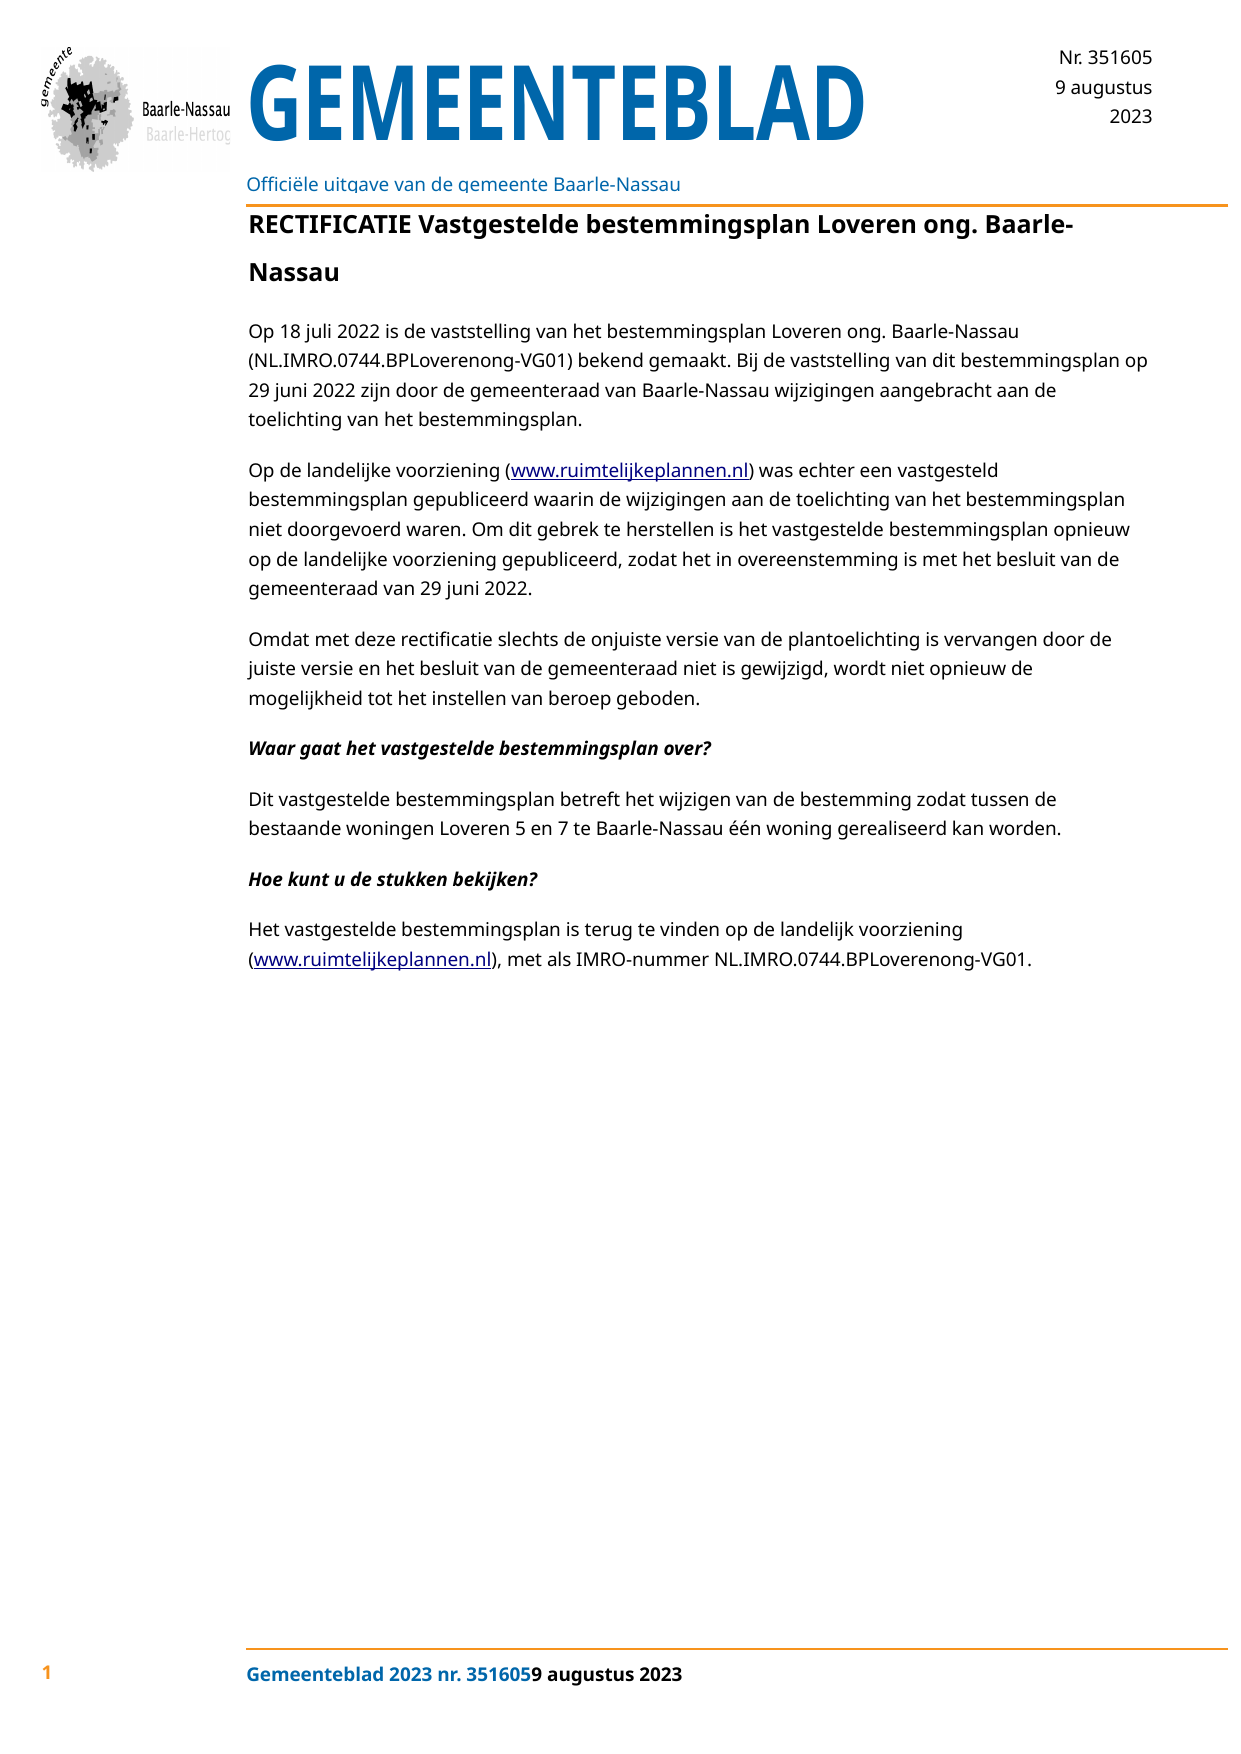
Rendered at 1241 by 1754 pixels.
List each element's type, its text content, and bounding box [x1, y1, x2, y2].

picture [41, 47, 231, 172]
text Het vastgestelde bestemmingsplan is terug te vinden op de landelijk voorziening (www.ruimtelijkeplannen.nl), met als IMRO-nummer NL.IMRO.0744.BPLoverenong-VG01. [248, 916, 1152, 972]
text Op de landelijke voorziening (www.ruimtelijkeplannen.nl) was echter een vastgesteld bestemmingsplan gepubliceerd waarin de wijzigingen aan de toelichting van het bestemmingsplan niet doorgevoerd waren. Om dit gebrek te herstellen is het vastgestelde bestemmingsplan opnieuw op de landelijke voorziening gepubliceerd, zodat het in overeenstemming is met het besluit van de gemeenteraad van 29 juni 2022. [248, 457, 1152, 601]
text Hoe kunt u de stukken bekijken? [248, 866, 1152, 892]
text Waar gaat het vastgestelde bestemmingsplan over? [248, 735, 1152, 761]
text RECTIFICATIE Vastgestelde bestemmingsplan Loveren ong. Baarle-Nassau [248, 207, 1152, 288]
text Dit vastgestelde bestemmingsplan betreft het wijzigen van de bestemming zodat tussen de bestaande woningen Loveren 5 en 7 te Baarle-Nassau één woning gerealiseerd kan worden. [248, 786, 1152, 841]
text Omdat met deze rectificatie slechts de onjuiste versie van de plantoelichting is vervangen door de juiste versie en het besluit van de gemeenteraad niet is gewijzigd, wordt niet opnieuw de mogelijkheid tot het instellen van beroep geboden. [248, 626, 1152, 711]
text Op 18 juli 2022 is de vaststelling van het bestemmingsplan Loveren ong. Baarle-Nassau (NL.IMRO.0744.BPLoverenong-VG01) bekend gemaakt. Bij de vaststelling van dit bestemmingsplan op 29 juni 2022 zijn door de gemeenteraad van Baarle-Nassau wijzigingen aangebracht aan de toelichting van het bestemmingsplan. [248, 318, 1152, 432]
